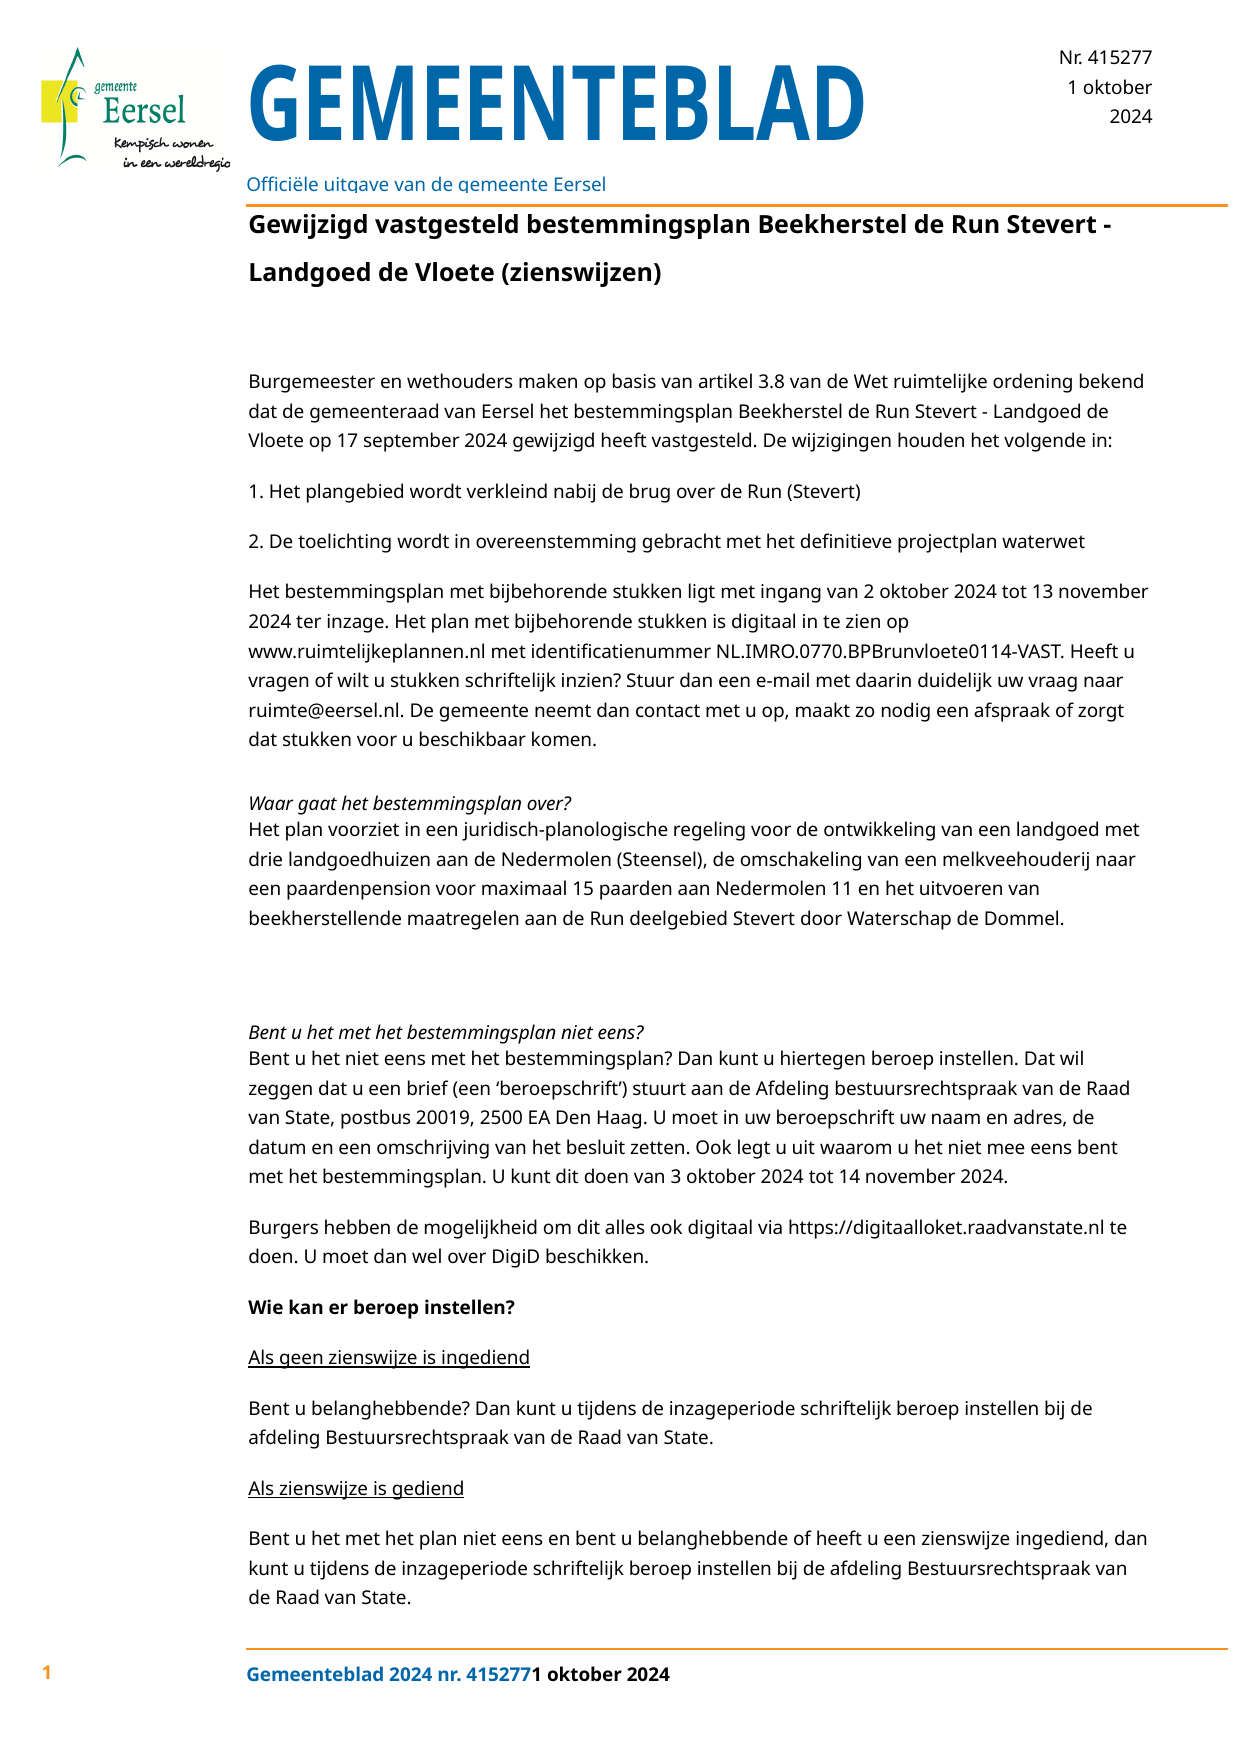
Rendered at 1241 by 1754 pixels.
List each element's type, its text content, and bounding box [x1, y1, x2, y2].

text Gewijzigd vastgesteld bestemmingsplan Beekherstel de Run Stevert - Landgoed de Vloete (zienswijzen) [248, 207, 1152, 288]
text Het bestemmingsplan met bijbehorende stukken ligt met ingang van 2 oktober 2024 tot 13 november 2024 ter inzage. Het plan met bijbehorende stukken is digitaal in te zien op www.ruimtelijkeplannen.nl met identificatienummer NL.IMRO.0770.BPBrunvloete0114-VAST. Heeft u vragen of wilt u stukken schriftelijk inzien? Stuur dan een e-mail met daarin duidelijk uw vraag naar ruimte@eersel.nl. De gemeente neemt dan contact met u op, maakt zo nodig een afspraak of zorgt dat stukken voor u beschikbaar komen. [248, 579, 1152, 752]
text Als geen zienswijze is ingediend [248, 1344, 1152, 1370]
text Burgemeester en wethouders maken op basis van artikel 3.8 van de Wet ruimtelijke ordening bekend dat de gemeenteraad van Eersel het bestemmingsplan Beekherstel de Run Stevert - Landgoed de Vloete op 17 september 2024 gewijzigd heeft vastgesteld. De wijzigingen houden het volgende in: [248, 368, 1152, 453]
text 1. Het plangebied wordt verkleind nabij de brug over de Run (Stevert) [248, 478, 1152, 504]
text Bent u het met het plan niet eens en bent u belanghebbende of heeft u een zienswijze ingediend, dan kunt u tijdens de inzageperiode schriftelijk beroep instellen bij de afdeling Bestuursrechtspraak van de Raad van State. [248, 1525, 1152, 1610]
text Het plan voorziet in een juridisch-planologische regeling voor de ontwikkeling van een landgoed met drie landgoedhuizen aan de Nedermolen (Steensel), de omschakeling van een melkveehouderij naar een paardenpension voor maximaal 15 paarden aan Nedermolen 11 en het uitvoeren van beekherstellende maatregelen aan de Run deelgebied Stevert door Waterschap de Dommel. [248, 816, 1152, 931]
text Bent u het met het bestemmingsplan niet eens? [248, 1019, 1152, 1045]
text Als zienswijze is gediend [248, 1475, 1152, 1501]
picture [41, 47, 231, 172]
text Waar gaat het bestemmingsplan over? [248, 791, 1152, 816]
text Burgers hebben de mogelijkheid om dit alles ook digitaal via https://digitaalloket.raadvanstate.nl te doen. U moet dan wel over DigiD beschikken. [248, 1214, 1152, 1269]
text 2. De toelichting wordt in overeenstemming gebracht met het definitieve projectplan waterwet [248, 528, 1152, 554]
text Bent u het niet eens met het bestemmingsplan? Dan kunt u hiertegen beroep instellen. Dat wil zeggen dat u een brief (een ‘beroepschrift’) stuurt aan de Afdeling bestuursrechtspraak van de Raad van State, postbus 20019, 2500 EA Den Haag. U moet in uw beroepschrift uw naam en adres, de datum en een omschrijving van het besluit zetten. Ook legt u uit waarom u het niet mee eens bent met het bestemmingsplan. U kunt dit doen van 3 oktober 2024 tot 14 november 2024. [248, 1045, 1152, 1189]
text Bent u belanghebbende? Dan kunt u tijdens de inzageperiode schriftelijk beroep instellen bij de afdeling Bestuursrechtspraak van de Raad van State. [248, 1395, 1152, 1450]
text Wie kan er beroep instellen? [248, 1294, 1152, 1320]
